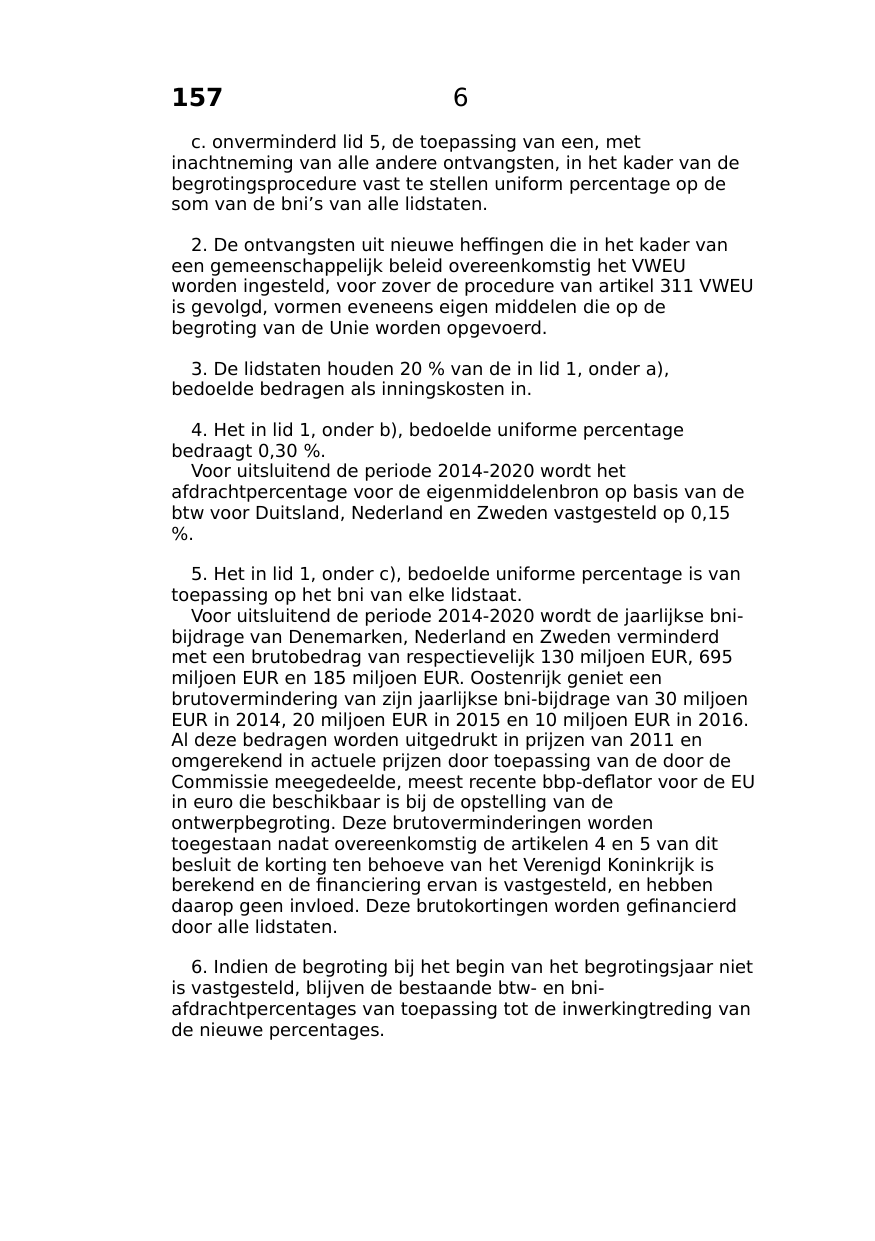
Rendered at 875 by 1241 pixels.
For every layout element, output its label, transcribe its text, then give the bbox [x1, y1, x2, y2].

text 6. Indien de begroting bij het begin van het begrotingsjaar niet is vastgesteld, blijven de bestaande btw- en bni-afdrachtpercentages van toepassing tot de inwerkingtreding van de nieuwe percentages. [171, 957, 756, 1040]
text 2. De ontvangsten uit nieuwe heffingen die in het kader van een gemeenschappelijk beleid overeenkomstig het VWEU worden ingesteld, voor zover de procedure van artikel 311 VWEU is gevolgd, vormen eveneens eigen middelen die op de begroting van de Unie worden opgevoerd. [171, 235, 756, 338]
text Voor uitsluitend de periode 2014-2020 wordt de jaarlijkse bni-bijdrage van Denemarken, Nederland en Zweden verminderd met een brutobedrag van respectievelijk 130 miljoen EUR, 695 miljoen EUR en 185 miljoen EUR. Oostenrijk geniet een brutovermindering van zijn jaarlijkse bni-bijdrage van 30 miljoen EUR in 2014, 20 miljoen EUR in 2015 en 10 miljoen EUR in 2016. Al deze bedragen worden uitgedrukt in prijzen van 2011 en omgerekend in actuele prijzen door toepassing van de door de Commissie meegedeelde, meest recente bbp-deflator voor de EU in euro die beschikbaar is bij de opstelling van de ontwerpbegroting. Deze brutoverminderingen worden toegestaan nadat overeenkomstig de artikelen 4 en 5 van dit besluit de korting ten behoeve van het Verenigd Koninkrijk is berekend en de financiering ervan is vastgesteld, en hebben daarop geen invloed. Deze brutokortingen worden gefinancierd door alle lidstaten. [171, 606, 756, 937]
text 4. Het in lid 1, onder b), bedoelde uniforme percentage bedraagt 0,30 %. [171, 420, 756, 461]
text Voor uitsluitend de periode 2014-2020 wordt het afdrachtpercentage voor de eigenmiddelenbron op basis van de btw voor Duitsland, Nederland en Zweden vastgesteld op 0,15 %. [171, 461, 756, 544]
text c. onverminderd lid 5, de toepassing van een, met inachtneming van alle andere ontvangsten, in het kader van de begrotingsprocedure vast te stellen uniform percentage op de som van de bni’s van alle lidstaten. [171, 132, 756, 215]
text 5. Het in lid 1, onder c), bedoelde uniforme percentage is van toepassing op het bni van elke lidstaat. [171, 564, 756, 606]
text 3. De lidstaten houden 20 % van de in lid 1, onder a), bedoelde bedragen als inningskosten in. [171, 358, 756, 400]
